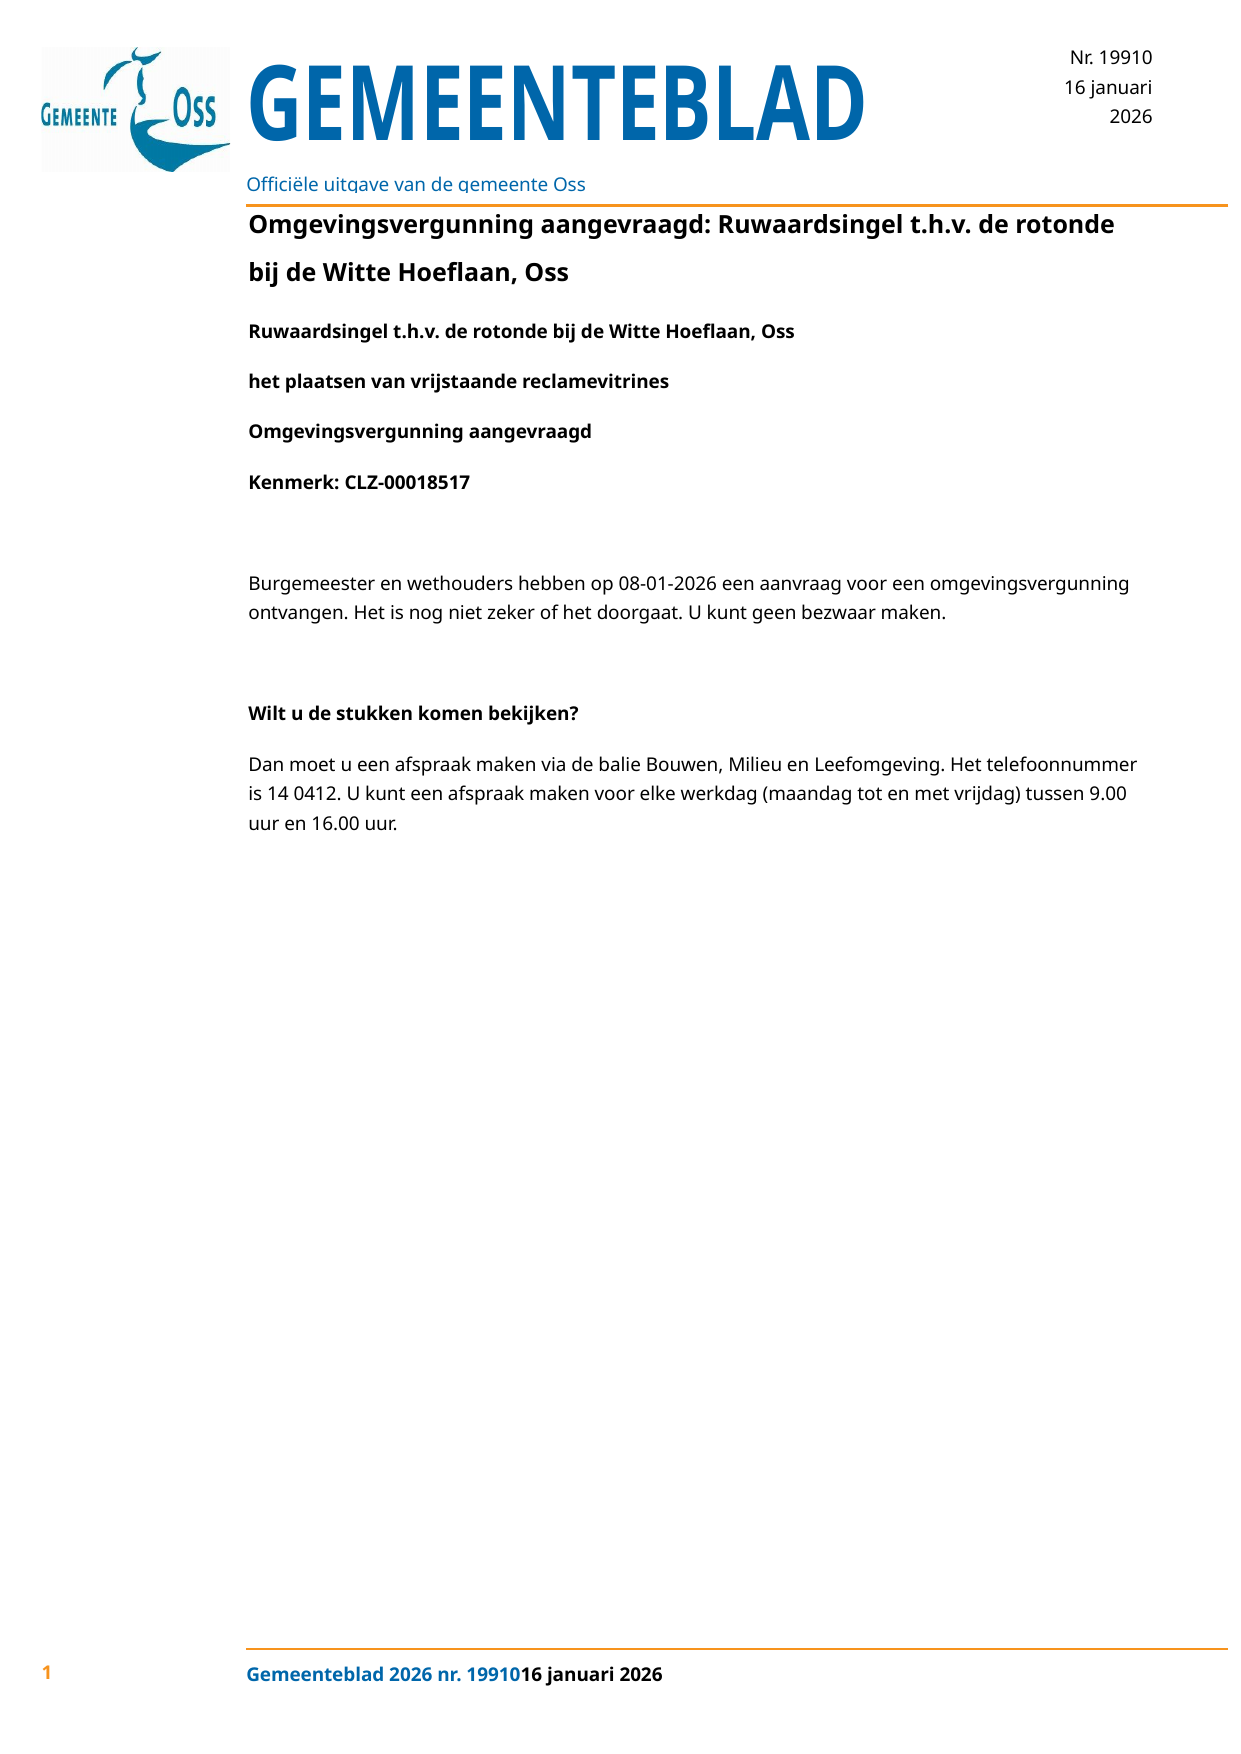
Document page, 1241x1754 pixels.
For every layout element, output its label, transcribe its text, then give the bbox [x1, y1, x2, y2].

text Burgemeester en wethouders hebben op 08-01-2026 een aanvraag voor een omgevingsvergunning ontvangen. Het is nog niet zeker of het doorgaat. U kunt geen bezwaar maken. [248, 570, 1152, 625]
text Kenmerk: CLZ-00018517 [248, 469, 1152, 495]
text Omgevingsvergunning aangevraagd [248, 419, 1152, 444]
picture [41, 47, 231, 172]
text het plaatsen van vrijstaande reclamevitrines [248, 368, 1152, 394]
text Dan moet u een afspraak maken via de balie Bouwen, Milieu en Leefomgeving. Het telefoonnummer is 14 0412. U kunt een afspraak maken voor elke werkdag (maandag tot en met vrijdag) tussen 9.00 uur en 16.00 uur. [248, 751, 1152, 836]
text Ruwaardsingel t.h.v. de rotonde bij de Witte Hoeflaan, Oss [248, 318, 1152, 344]
text Wilt u de stukken komen bekijken? [248, 700, 1152, 726]
text Omgevingsvergunning aangevraagd: Ruwaardsingel t.h.v. de rotonde bij de Witte Hoeflaan, Oss [248, 207, 1152, 288]
